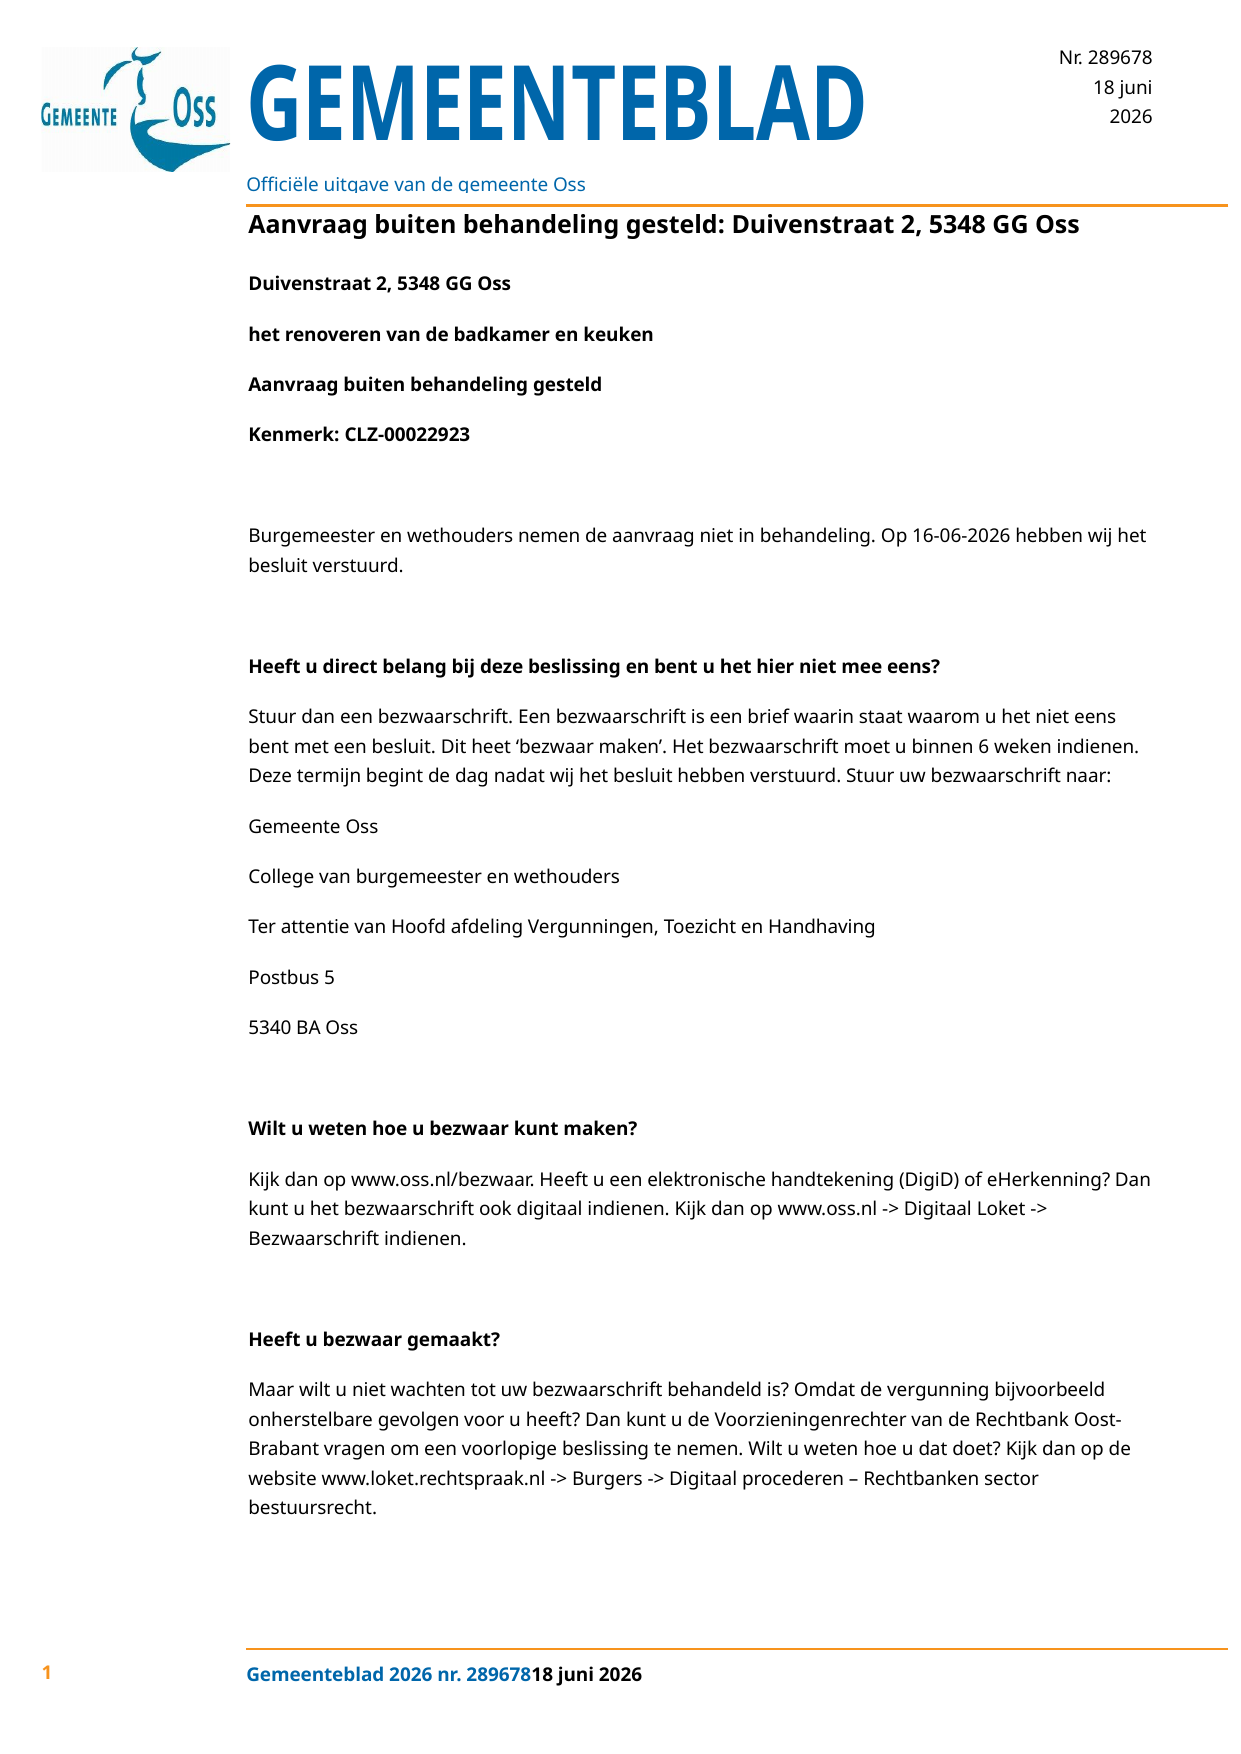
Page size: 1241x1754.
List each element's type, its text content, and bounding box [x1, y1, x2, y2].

text Aanvraag buiten behandeling gesteld [248, 371, 1152, 397]
text Duivenstraat 2, 5348 GG Oss [248, 270, 1152, 296]
text 5340 BA Oss [248, 1014, 1152, 1040]
text Burgemeester en wethouders nemen de aanvraag niet in behandeling. Op 16-06-2026 hebben wij het besluit verstuurd. [248, 522, 1152, 578]
text Gemeente Oss [248, 813, 1152, 838]
picture [41, 47, 231, 172]
text Kenmerk: CLZ-00022923 [248, 422, 1152, 447]
text Heeft u direct belang bij deze beslissing en bent u het hier niet mee eens? [248, 653, 1152, 678]
text Maar wilt u niet wachten tot uw bezwaarschrift behandeld is? Omdat de vergunning bijvoorbeeld onherstelbare gevolgen voor u heeft? Dan kunt u de Voorzieningenrechter van de Rechtbank Oost-Brabant vragen om een voorlopige beslissing te nemen. Wilt u weten hoe u dat doet? Kijk dan op de website www.loket.rechtspraak.nl -> Burgers -> Digitaal procederen – Rechtbanken sector bestuursrecht. [248, 1376, 1152, 1520]
text Heeft u bezwaar gemaakt? [248, 1326, 1152, 1351]
text het renoveren van de badkamer en keuken [248, 321, 1152, 346]
text Postbus 5 [248, 964, 1152, 990]
text Stuur dan een bezwaarschrift. Een bezwaarschrift is een brief waarin staat waarom u het niet eens bent met een besluit. Dit heet ‘bezwaar maken’. Het bezwaarschrift moet u binnen 6 weken indienen. Deze termijn begint de dag nadat wij het besluit hebben verstuurd. Stuur uw bezwaarschrift naar: [248, 703, 1152, 788]
text Kijk dan op www.oss.nl/bezwaar. Heeft u een elektronische handtekening (DigiD) of eHerkenning? Dan kunt u het bezwaarschrift ook digitaal indienen. Kijk dan op www.oss.nl -> Digitaal Loket -> Bezwaarschrift indienen. [248, 1166, 1152, 1251]
text Wilt u weten hoe u bezwaar kunt maken? [248, 1115, 1152, 1141]
text College van burgemeester en wethouders [248, 863, 1152, 889]
text Ter attentie van Hoofd afdeling Vergunningen, Toezicht en Handhaving [248, 914, 1152, 939]
text Aanvraag buiten behandeling gesteld: Duivenstraat 2, 5348 GG Oss [248, 207, 1152, 241]
